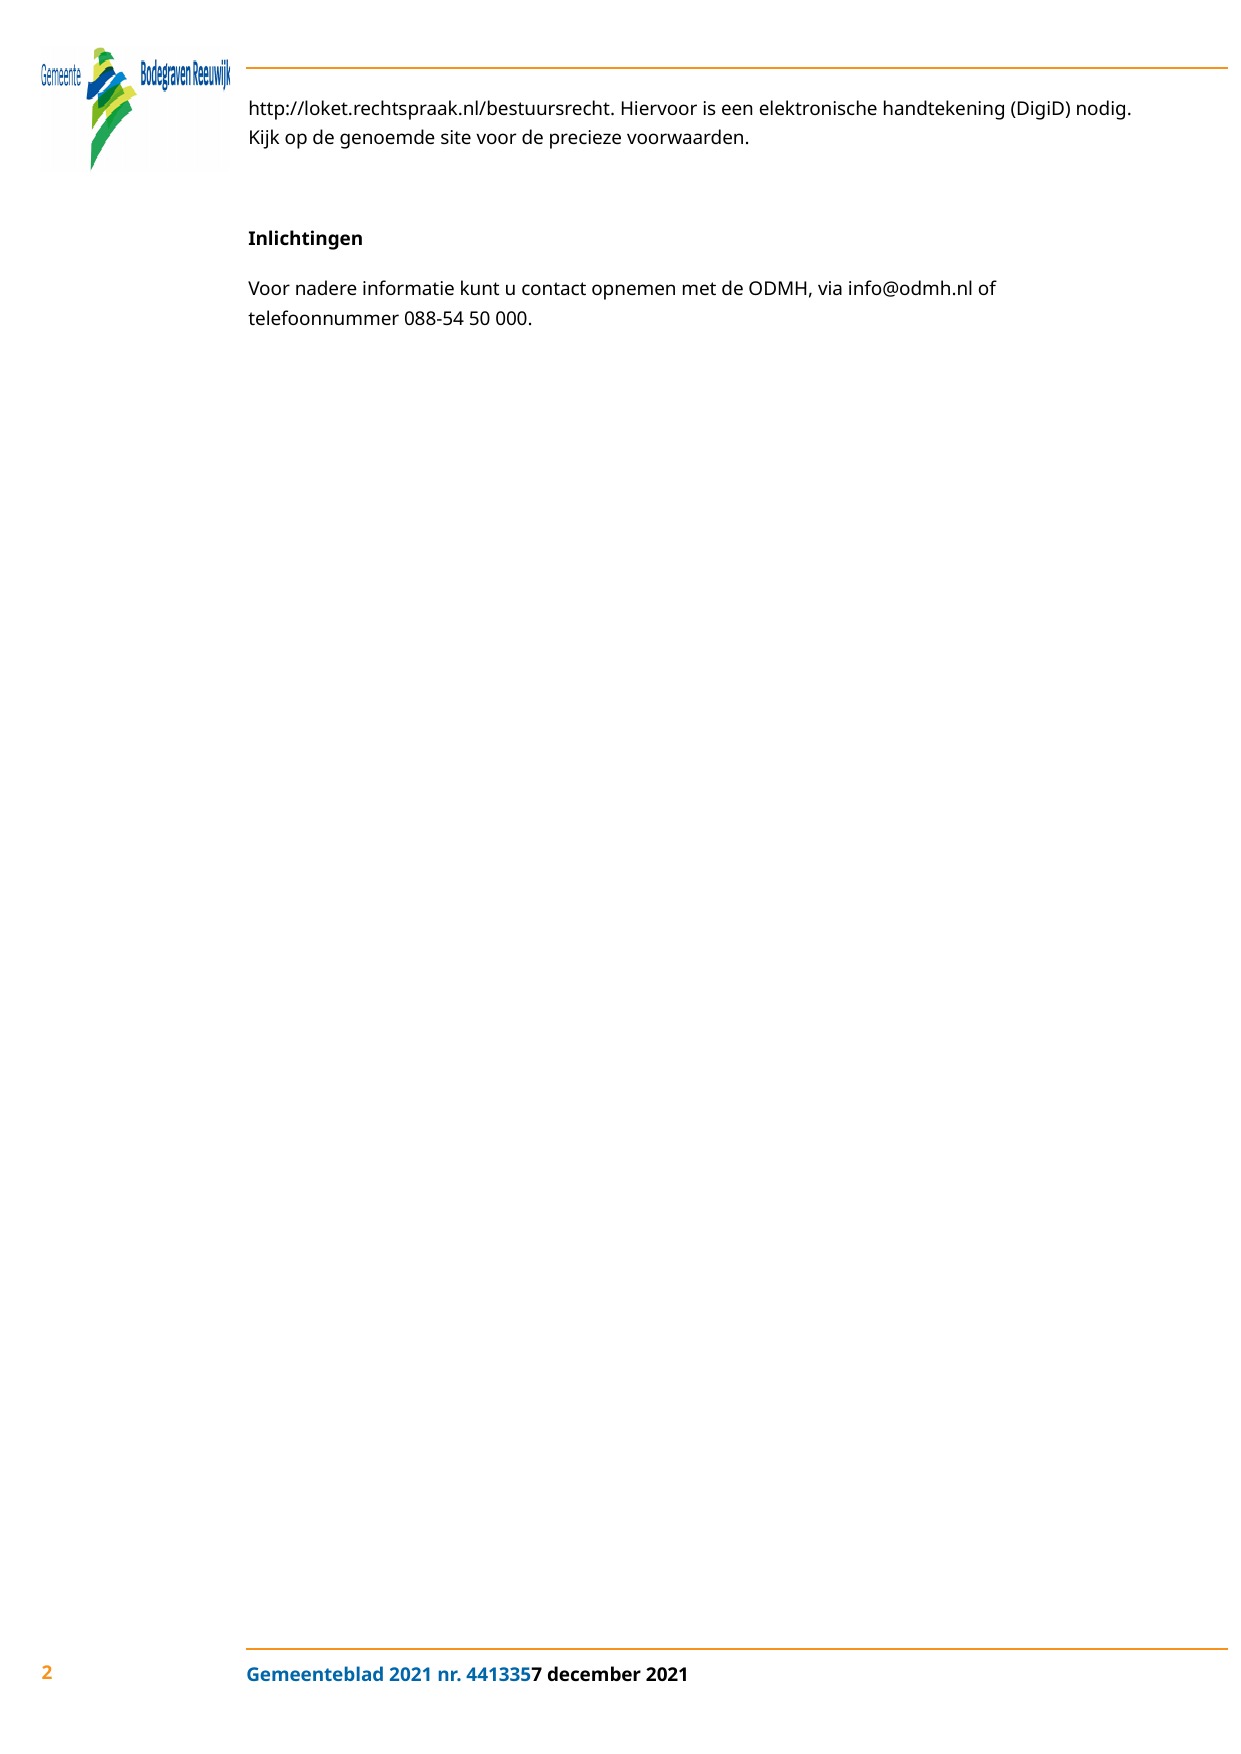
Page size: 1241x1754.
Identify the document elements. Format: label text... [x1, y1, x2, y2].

text Inlichtingen [248, 225, 1152, 251]
picture [41, 47, 231, 172]
text Voor nadere informatie kunt u contact opnemen met de ODMH, via info@odmh.nl of telefoonnummer 088-54 50 000. [248, 276, 1152, 331]
text http://loket.rechtspraak.nl/bestuursrecht. Hiervoor is een elektronische handtekening (DigiD) nodig. Kijk op de genoemde site voor de precieze voorwaarden. [248, 95, 1152, 150]
